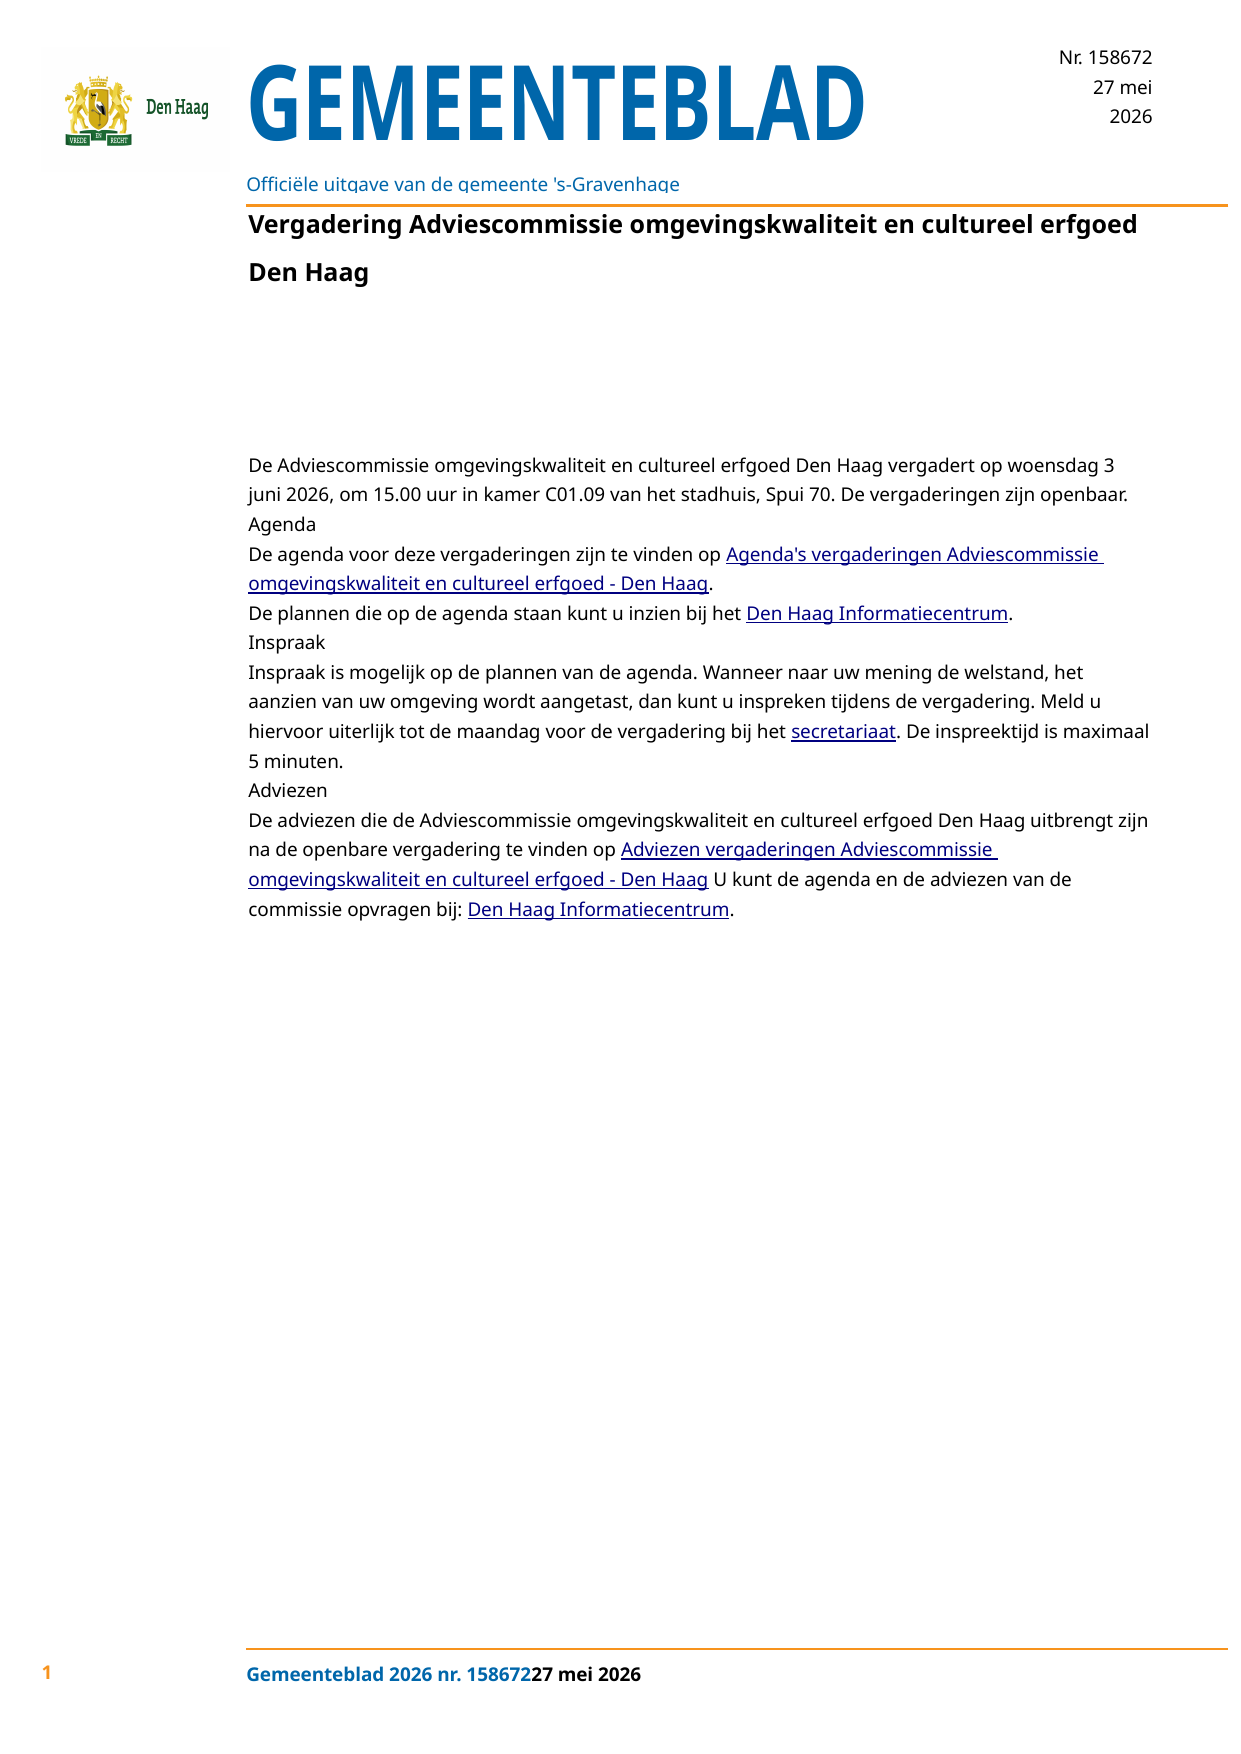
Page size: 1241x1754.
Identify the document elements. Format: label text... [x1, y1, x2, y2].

picture [41, 47, 231, 172]
text Adviezen [248, 777, 1152, 803]
text Inspraak is mogelijk op de plannen van de agenda. Wanneer naar uw mening de welstand, het aanzien van uw omgeving wordt aangetast, dan kunt u inspreken tijdens de vergadering. Meld u hiervoor uiterlijk tot de maandag voor de vergadering bij het secretariaat. De inspreektijd is maximaal 5 minuten. [248, 659, 1152, 774]
text De adviezen die de Adviescommissie omgevingskwaliteit en cultureel erfgoed Den Haag uitbrengt zijn na de openbare vergadering te vinden op Adviezen vergaderingen Adviescommissie omgevingskwaliteit en cultureel erfgoed - Den Haag U kunt de agenda en de adviezen van de commissie opvragen bij: Den Haag Informatiecentrum. [248, 807, 1152, 922]
text Vergadering Adviescommissie omgevingskwaliteit en cultureel erfgoed Den Haag [248, 207, 1152, 288]
text De plannen die op de agenda staan kunt u inzien bij het Den Haag Informatiecentrum. [248, 600, 1152, 626]
text Inspraak [248, 629, 1152, 655]
text Agenda [248, 511, 1152, 537]
text De agenda voor deze vergaderingen zijn te vinden op Agenda's vergaderingen Adviescommissie omgevingskwaliteit en cultureel erfgoed - Den Haag. [248, 541, 1152, 596]
text De Adviescommissie omgevingskwaliteit en cultureel erfgoed Den Haag vergadert op woensdag 3 juni 2026, om 15.00 uur in kamer C01.09 van het stadhuis, Spui 70. De vergaderingen zijn openbaar. [248, 452, 1152, 507]
